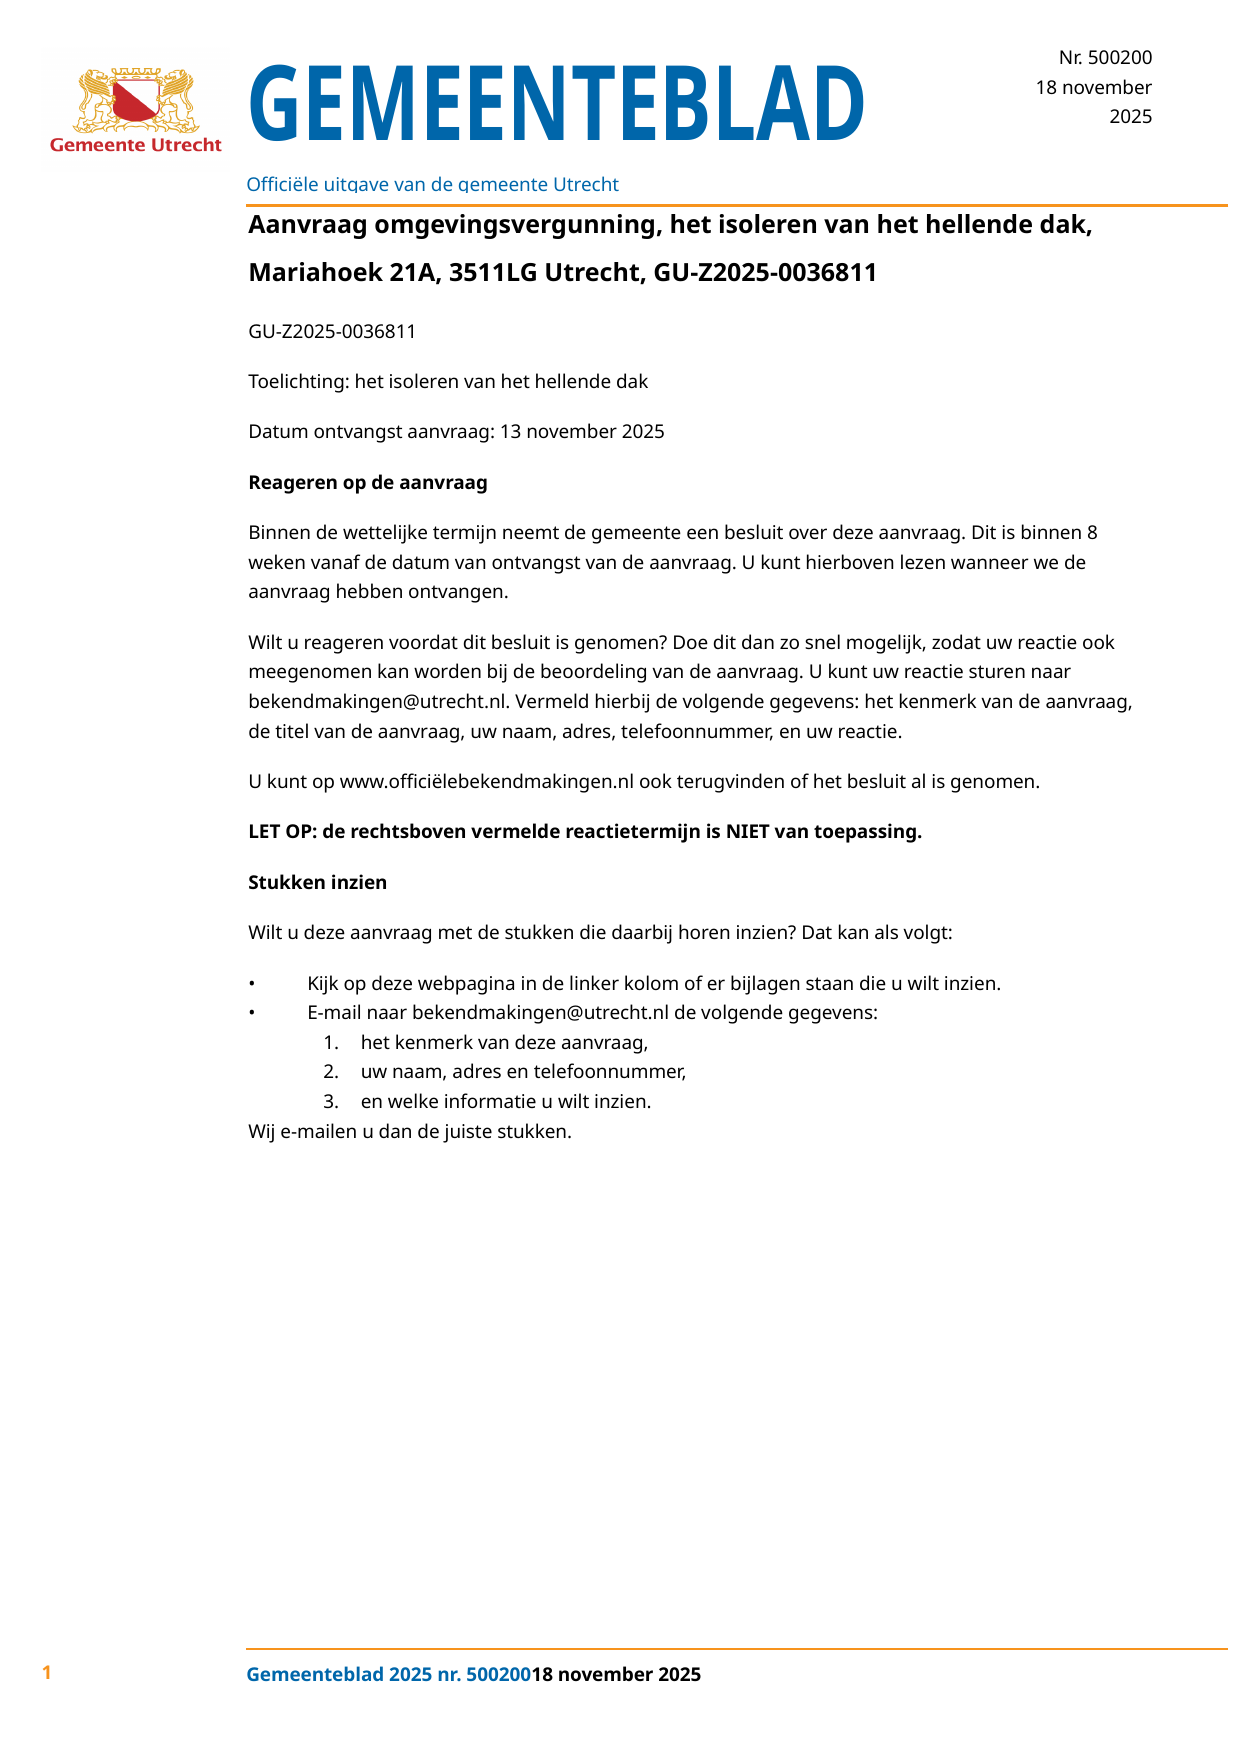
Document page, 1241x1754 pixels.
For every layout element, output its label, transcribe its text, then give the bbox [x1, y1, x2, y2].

text Datum ontvangst aanvraag: 13 november 2025 [248, 419, 1152, 444]
text U kunt op www.officiëlebekendmakingen.nl ook terugvinden of het besluit al is genomen. [248, 768, 1152, 794]
text LET OP: de rechtsboven vermelde reactietermijn is NIET van toepassing. [248, 819, 1152, 844]
list uw naam, adres en telefoonnummer, [323, 1059, 1152, 1084]
list E-mail naar bekendmakingen@utrecht.nl de volgende gegevens: [248, 999, 1152, 1025]
picture [41, 47, 231, 172]
text Reageren op de aanvraag [248, 469, 1152, 495]
list het kenmerk van deze aanvraag, [323, 1029, 1152, 1055]
text GU-Z2025-0036811 [248, 318, 1152, 344]
list Kijk op deze webpagina in de linker kolom of er bijlagen staan die u wilt inzien. [248, 970, 1152, 996]
text Wilt u reageren voordat dit besluit is genomen? Doe dit dan zo snel mogelijk, zodat uw reactie ook meegenomen kan worden bij de beoordeling van de aanvraag. U kunt uw reactie sturen naar bekendmakingen@utrecht.nl. Vermeld hierbij de volgende gegevens: het kenmerk van de aanvraag, de titel van de aanvraag, uw naam, adres, telefoonnummer, en uw reactie. [248, 629, 1152, 744]
text Toelichting: het isoleren van het hellende dak [248, 368, 1152, 394]
text Aanvraag omgevingsvergunning, het isoleren van het hellende dak, Mariahoek 21A, 3511LG Utrecht, GU-Z2025-0036811 [248, 207, 1152, 288]
text Wij e-mailen u dan de juiste stukken. [248, 1118, 1152, 1144]
text Binnen de wettelijke termijn neemt de gemeente een besluit over deze aanvraag. Dit is binnen 8 weken vanaf de datum van ontvangst van de aanvraag. U kunt hierboven lezen wanneer we de aanvraag hebben ontvangen. [248, 519, 1152, 604]
list en welke informatie u wilt inzien. [323, 1088, 1152, 1114]
text Stukken inzien [248, 869, 1152, 895]
text Wilt u deze aanvraag met de stukken die daarbij horen inzien? Dat kan als volgt: [248, 919, 1152, 945]
